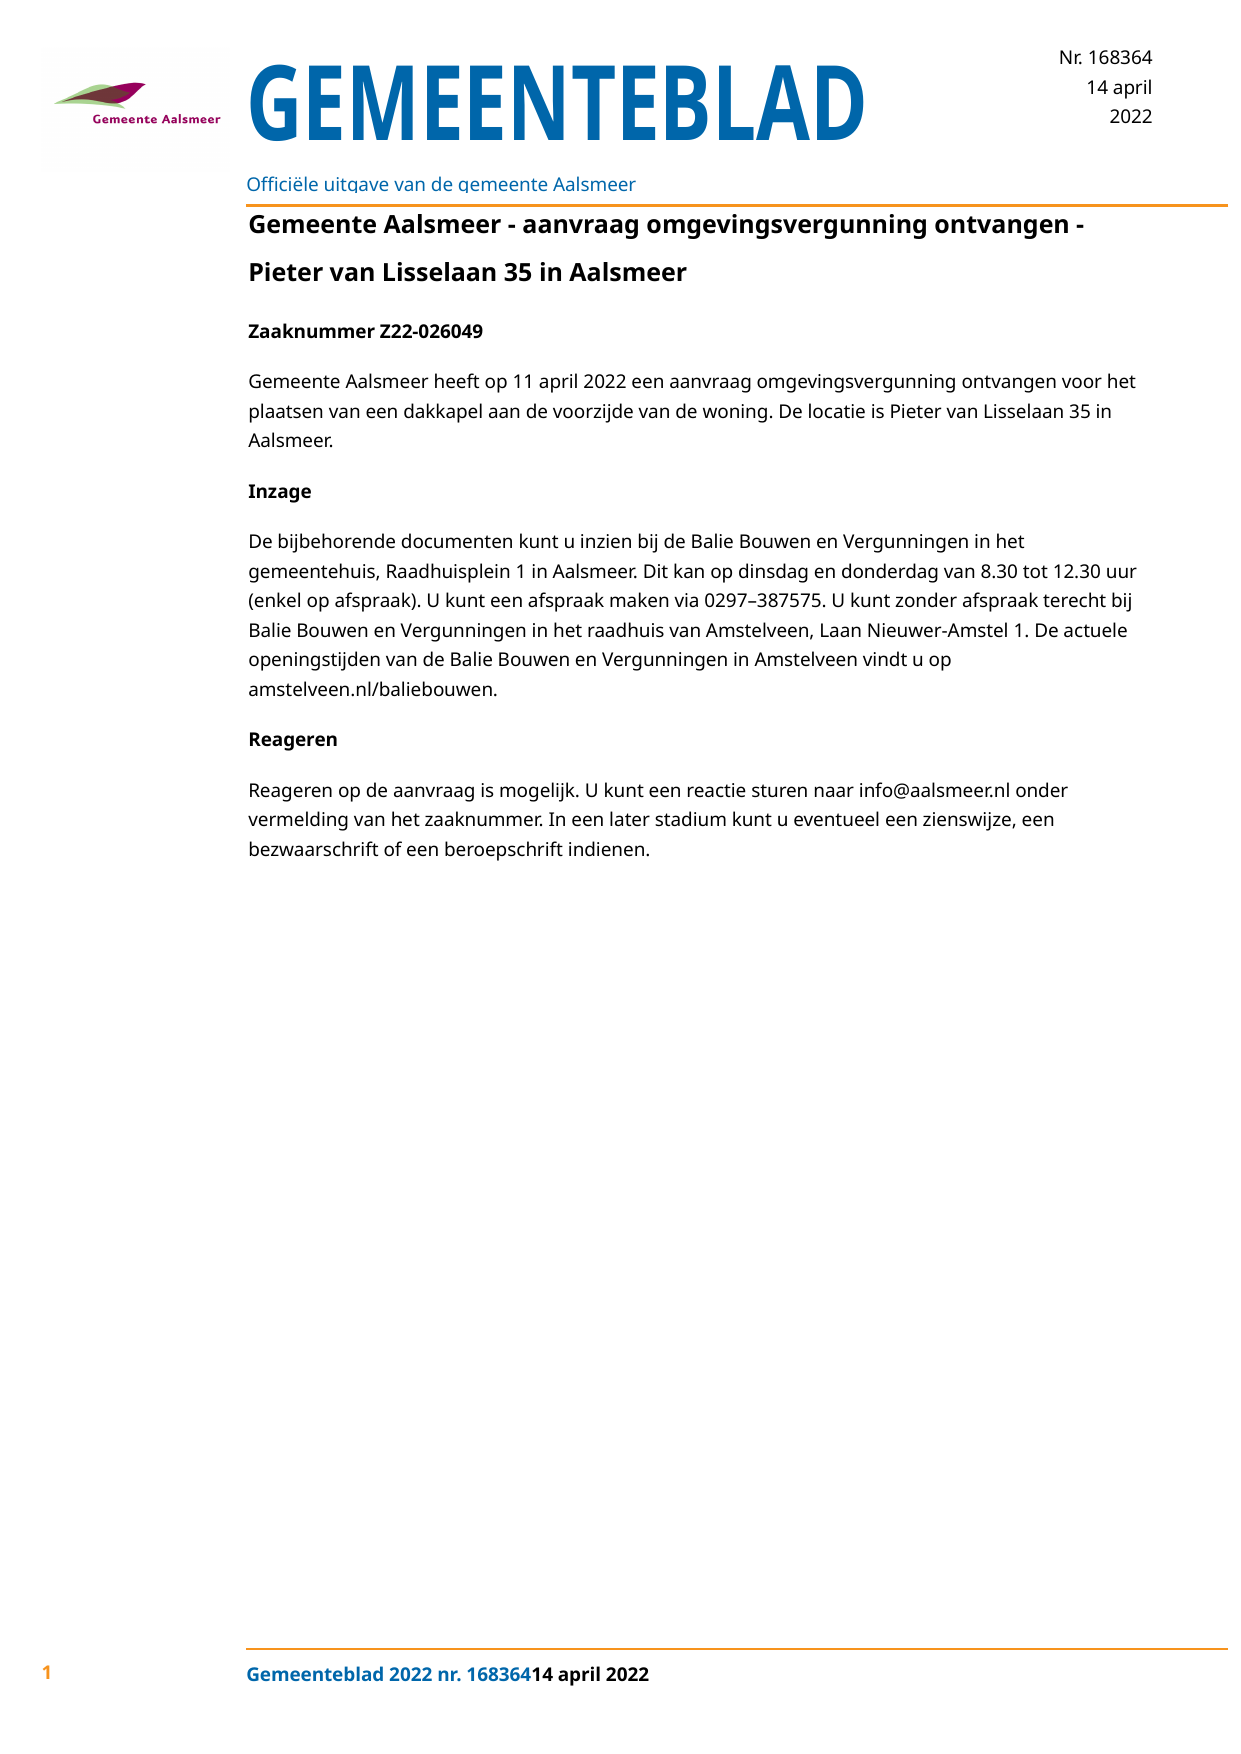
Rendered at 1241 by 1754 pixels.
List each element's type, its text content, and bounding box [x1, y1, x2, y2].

text Gemeente Aalsmeer - aanvraag omgevingsvergunning ontvangen - Pieter van Lisselaan 35 in Aalsmeer [248, 207, 1152, 288]
picture [41, 47, 231, 172]
text Gemeente Aalsmeer heeft op 11 april 2022 een aanvraag omgevingsvergunning ontvangen voor het plaatsen van een dakkapel aan de voorzijde van de woning. De locatie is Pieter van Lisselaan 35 in Aalsmeer. [248, 368, 1152, 453]
text Reageren op de aanvraag is mogelijk. U kunt een reactie sturen naar info@aalsmeer.nl onder vermelding van het zaaknummer. In een later stadium kunt u eventueel een zienswijze, een bezwaarschrift of een beroepschrift indienen. [248, 777, 1152, 862]
text Zaaknummer Z22-026049 [248, 318, 1152, 344]
text Reageren [248, 727, 1152, 752]
text De bijbehorende documenten kunt u inzien bij de Balie Bouwen en Vergunningen in het gemeentehuis, Raadhuisplein 1 in Aalsmeer. Dit kan op dinsdag en donderdag van 8.30 tot 12.30 uur (enkel op afspraak). U kunt een afspraak maken via 0297–387575. U kunt zonder afspraak terecht bij Balie Bouwen en Vergunningen in het raadhuis van Amstelveen, Laan Nieuwer-Amstel 1. De actuele openingstijden van de Balie Bouwen en Vergunningen in Amstelveen vindt u op amstelveen.nl/baliebouwen. [248, 528, 1152, 702]
text Inzage [248, 478, 1152, 504]
